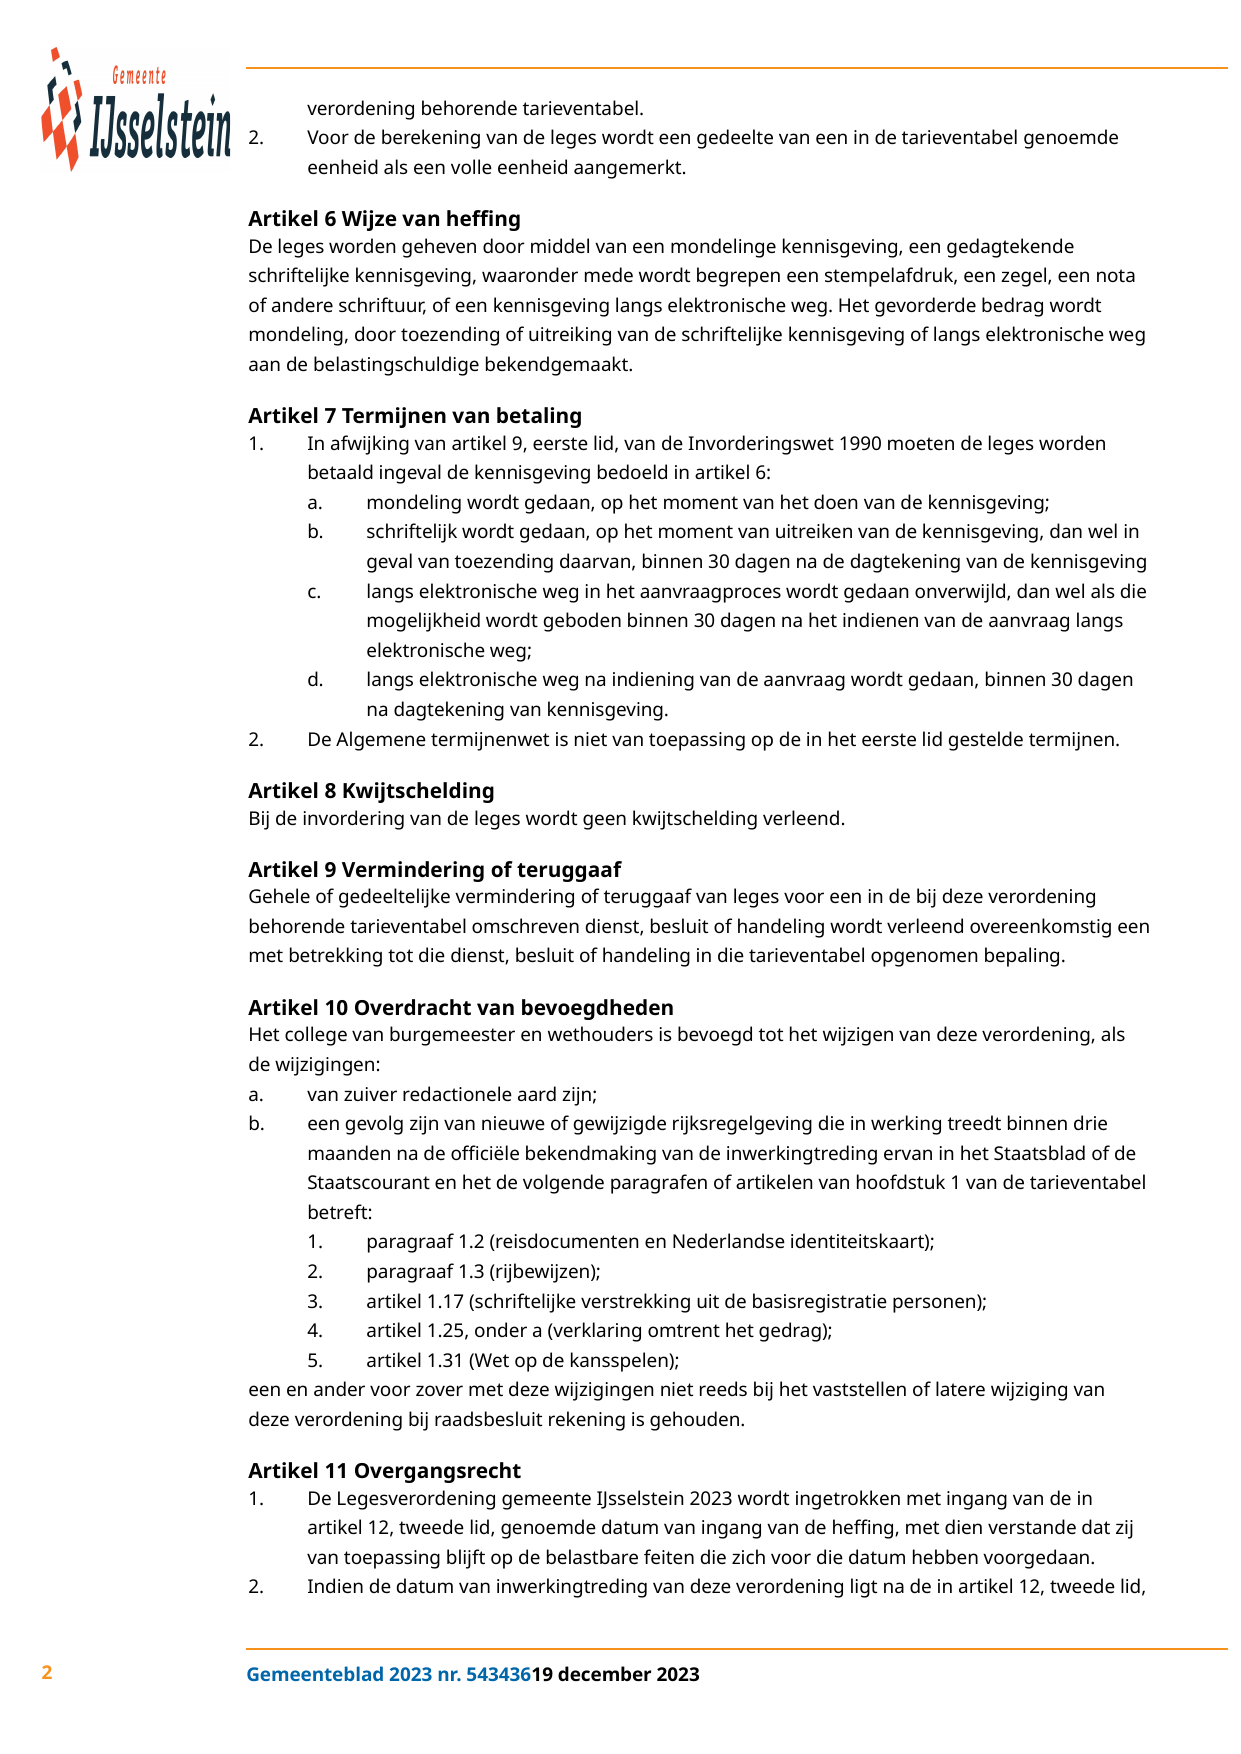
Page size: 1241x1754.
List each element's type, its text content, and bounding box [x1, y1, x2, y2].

text Artikel 9 Vermindering of teruggaaf [248, 855, 1152, 883]
list mondeling wordt gedaan, op het moment van het doen van de kennisgeving; [307, 489, 1152, 515]
text Artikel 8 Kwijtschelding [248, 776, 1152, 805]
list De Legesverordening gemeente IJsselstein 2023 wordt ingetrokken met ingang van de in artikel 12, tweede lid, genoemde datum van ingang van de heffing, met dien verstande dat zij van toepassing blijft op de belastbare feiten die zich voor die datum hebben voorgedaan. [248, 1485, 1152, 1570]
list Voor de berekening van de leges wordt een gedeelte van een in de tarieventabel genoemde eenheid als een volle eenheid aangemerkt. [248, 124, 1152, 180]
picture [41, 47, 231, 172]
text De leges worden geheven door middel van een mondelinge kennisgeving, een gedagtekende schriftelijke kennisgeving, waaronder mede wordt begrepen een stempelafdruk, een zegel, een nota of andere schriftuur, of een kennisgeving langs elektronische weg. Het gevorderde bedrag wordt mondeling, door toezending of uitreiking van de schriftelijke kennisgeving of langs elektronische weg aan de belastingschuldige bekendgemaakt. [248, 233, 1152, 377]
list Indien de datum van inwerkingtreding van deze verordening ligt na de in artikel 12, tweede lid, [248, 1574, 1152, 1599]
text Artikel 6 Wijze van heffing [248, 204, 1152, 233]
list verordening behorende tarieventabel. [248, 95, 1152, 121]
list De Algemene termijnenwet is niet van toepassing op de in het eerste lid gestelde termijnen. [248, 726, 1152, 752]
list In afwijking van artikel 9, eerste lid, van de Invorderingswet 1990 moeten de leges worden betaald ingeval de kennisgeving bedoeld in artikel 6: [248, 430, 1152, 485]
list schriftelijk wordt gedaan, op het moment van uitreiken van de kennisgeving, dan wel in geval van toezending daarvan, binnen 30 dagen na de dagtekening van de kennisgeving [307, 519, 1152, 574]
text een en ander voor zover met deze wijzigingen niet reeds bij het vaststellen of latere wijziging van deze verordening bij raadsbesluit rekening is gehouden. [248, 1377, 1152, 1432]
text Gehele of gedeeltelijke vermindering of teruggaaf van leges voor een in de bij deze verordening behorende tarieventabel omschreven dienst, besluit of handeling wordt verleend overeenkomstig een met betrekking tot die dienst, besluit of handeling in die tarieventabel opgenomen bepaling. [248, 883, 1152, 968]
list langs elektronische weg in het aanvraagproces wordt gedaan onverwijld, dan wel als die mogelijkheid wordt geboden binnen 30 dagen na het indienen van de aanvraag langs elektronische weg; [307, 578, 1152, 663]
list van zuiver redactionele aard zijn; [248, 1081, 1152, 1106]
text Het college van burgemeester en wethouders is bevoegd tot het wijzigen van deze verordening, als de wijzigingen: [248, 1022, 1152, 1077]
text Artikel 7 Termijnen van betaling [248, 402, 1152, 430]
text Artikel 11 Overgangsrecht [248, 1457, 1152, 1485]
list langs elektronische weg na indiening van de aanvraag wordt gedaan, binnen 30 dagen na dagtekening van kennisgeving. [307, 667, 1152, 722]
list artikel 1.25, onder a (verklaring omtrent het gedrag); [307, 1317, 1152, 1343]
text Artikel 10 Overdracht van bevoegdheden [248, 993, 1152, 1022]
list artikel 1.17 (schriftelijke verstrekking uit de basisregistratie personen); [307, 1288, 1152, 1313]
list artikel 1.31 (Wet op de kansspelen); [307, 1347, 1152, 1373]
list paragraaf 1.3 (rijbewijzen); [307, 1258, 1152, 1284]
text Bij de invordering van de leges wordt geen kwijtschelding verleend. [248, 805, 1152, 830]
list een gevolg zijn van nieuwe of gewijzigde rijksregelgeving die in werking treedt binnen drie maanden na de officiële bekendmaking van de inwerkingtreding ervan in het Staatsblad of de Staatscourant en het de volgende paragrafen of artikelen van hoofdstuk 1 van de tarieventabel betreft: [248, 1110, 1152, 1225]
list paragraaf 1.2 (reisdocumenten en Nederlandse identiteitskaart); [307, 1229, 1152, 1254]
